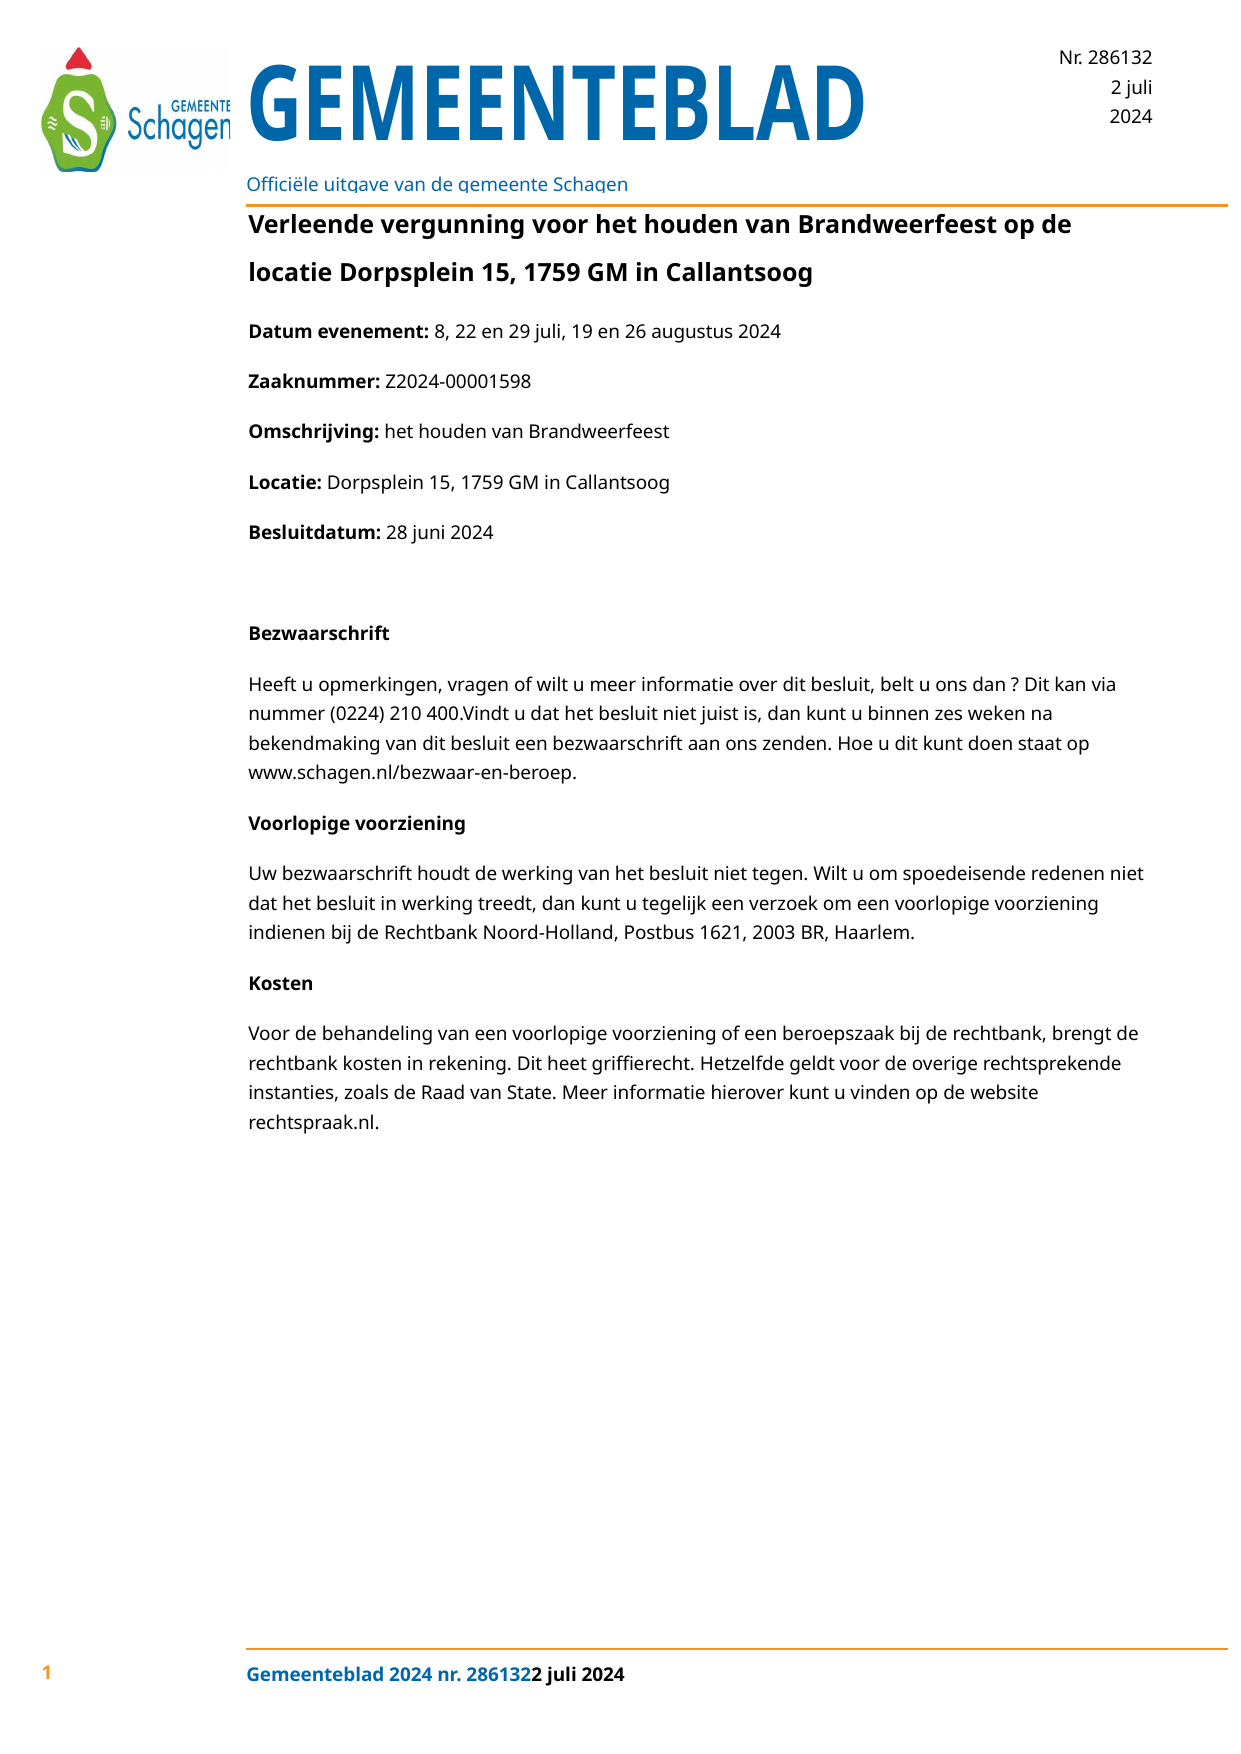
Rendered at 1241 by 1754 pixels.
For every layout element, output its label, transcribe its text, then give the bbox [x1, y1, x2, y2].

text Heeft u opmerkingen, vragen of wilt u meer informatie over dit besluit, belt u ons dan ? Dit kan via nummer (0224) 210 400.Vindt u dat het besluit niet juist is, dan kunt u binnen zes weken na bekendmaking van dit besluit een bezwaarschrift aan ons zenden. Hoe u dit kunt doen staat op www.schagen.nl/bezwaar-en-beroep. [248, 671, 1152, 785]
text Voor de behandeling van een voorlopige voorziening of een beroepszaak bij de rechtbank, brengt de rechtbank kosten in rekening. Dit heet griffierecht. Hetzelfde geldt voor de overige rechtsprekende instanties, zoals de Raad van State. Meer informatie hierover kunt u vinden op de website rechtspraak.nl. [248, 1020, 1152, 1135]
text Verleende vergunning voor het houden van Brandweerfeest op de locatie Dorpsplein 15, 1759 GM in Callantsoog [248, 207, 1152, 288]
text Omschrijving: het houden van Brandweerfeest [248, 419, 1152, 444]
text Besluitdatum: 28 juni 2024 [248, 519, 1152, 545]
text Zaaknummer: Z2024-00001598 [248, 368, 1152, 394]
text Voorlopige voorziening [248, 810, 1152, 836]
text Bezwaarschrift [248, 620, 1152, 646]
text Locatie: Dorpsplein 15, 1759 GM in Callantsoog [248, 469, 1152, 495]
text Datum evenement: 8, 22 en 29 juli, 19 en 26 augustus 2024 [248, 318, 1152, 344]
picture [41, 47, 231, 172]
text Kosten [248, 970, 1152, 996]
text Uw bezwaarschrift houdt de werking van het besluit niet tegen. Wilt u om spoedeisende redenen niet dat het besluit in werking treedt, dan kunt u tegelijk een verzoek om een voorlopige voorziening indienen bij de Rechtbank Noord-Holland, Postbus 1621, 2003 BR, Haarlem. [248, 860, 1152, 945]
